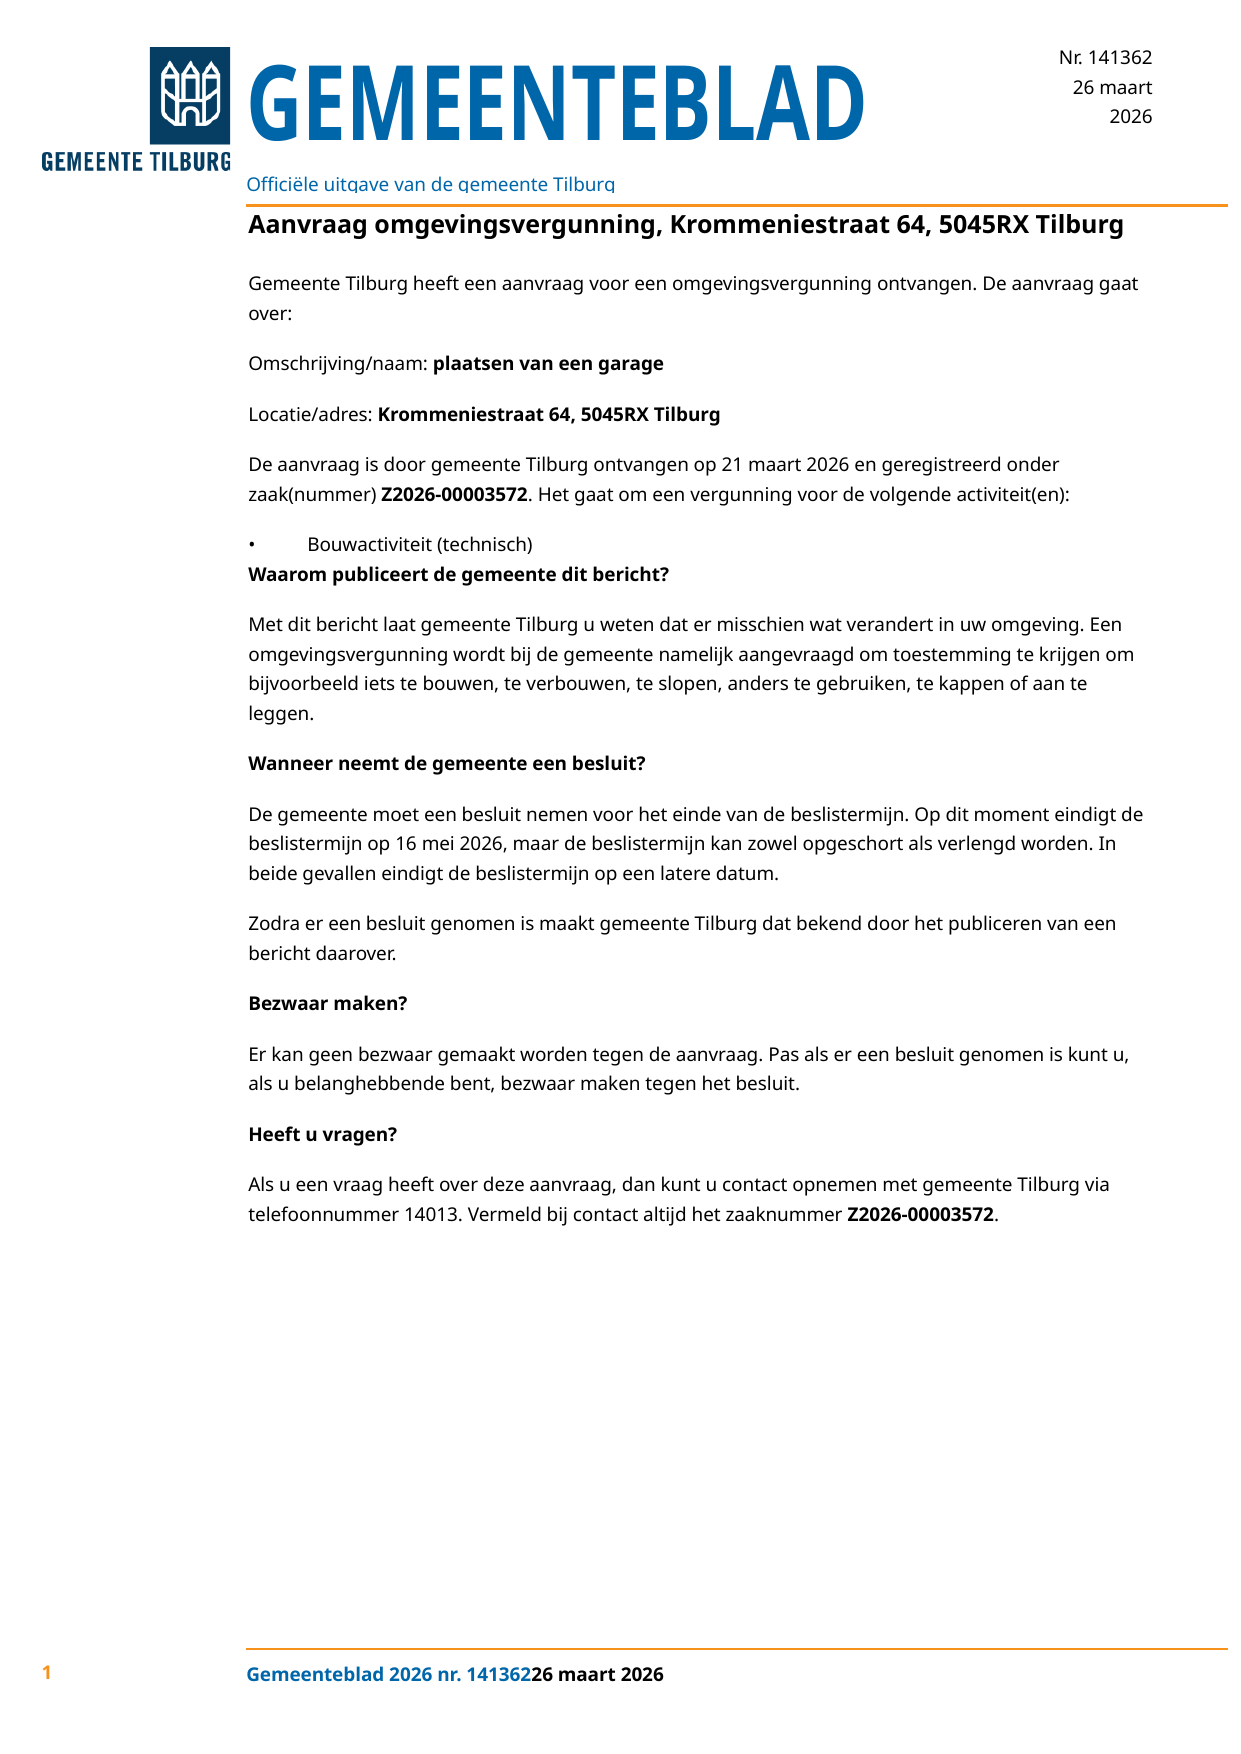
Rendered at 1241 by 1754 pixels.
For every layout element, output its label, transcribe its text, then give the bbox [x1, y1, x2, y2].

text Met dit bericht laat gemeente Tilburg u weten dat er misschien wat verandert in uw omgeving. Een omgevingsvergunning wordt bij de gemeente namelijk aangevraagd om toestemming te krijgen om bijvoorbeeld iets te bouwen, te verbouwen, te slopen, anders te gebruiken, te kappen of aan te leggen. [248, 611, 1152, 726]
text Locatie/adres: Krommeniestraat 64, 5045RX Tilburg [248, 401, 1152, 426]
text Bezwaar maken? [248, 990, 1152, 1016]
text De gemeente moet een besluit nemen voor het einde van de beslistermijn. Op dit moment eindigt de beslistermijn op 16 mei 2026, maar de beslistermijn kan zowel opgeschort als verlengd worden. In beide gevallen eindigt de beslistermijn op een latere datum. [248, 801, 1152, 886]
text Als u een vraag heeft over deze aanvraag, dan kunt u contact opnemen met gemeente Tilburg via telefoonnummer 14013. Vermeld bij contact altijd het zaaknummer Z2026-00003572. [248, 1171, 1152, 1226]
text Aanvraag omgevingsvergunning, Krommeniestraat 64, 5045RX Tilburg [248, 207, 1152, 241]
text De aanvraag is door gemeente Tilburg ontvangen op 21 maart 2026 en geregistreerd onder zaak(nummer) Z2026-00003572. Het gaat om een vergunning voor de volgende activiteit(en): [248, 451, 1152, 506]
text Er kan geen bezwaar gemaakt worden tegen de aanvraag. Pas als er een besluit genomen is kunt u, als u belanghebbende bent, bezwaar maken tegen het besluit. [248, 1041, 1152, 1096]
text Omschrijving/naam: plaatsen van een garage [248, 350, 1152, 376]
text Zodra er een besluit genomen is maakt gemeente Tilburg dat bekend door het publiceren van een bericht daarover. [248, 910, 1152, 966]
text Waarom publiceert de gemeente dit bericht? [248, 561, 1152, 586]
text Heeft u vragen? [248, 1121, 1152, 1146]
text Gemeente Tilburg heeft een aanvraag voor een omgevingsvergunning ontvangen. De aanvraag gaat over: [248, 270, 1152, 326]
list Bouwactiviteit (technisch) [248, 531, 1152, 557]
text Wanneer neemt de gemeente een besluit? [248, 750, 1152, 776]
picture [41, 47, 231, 172]
